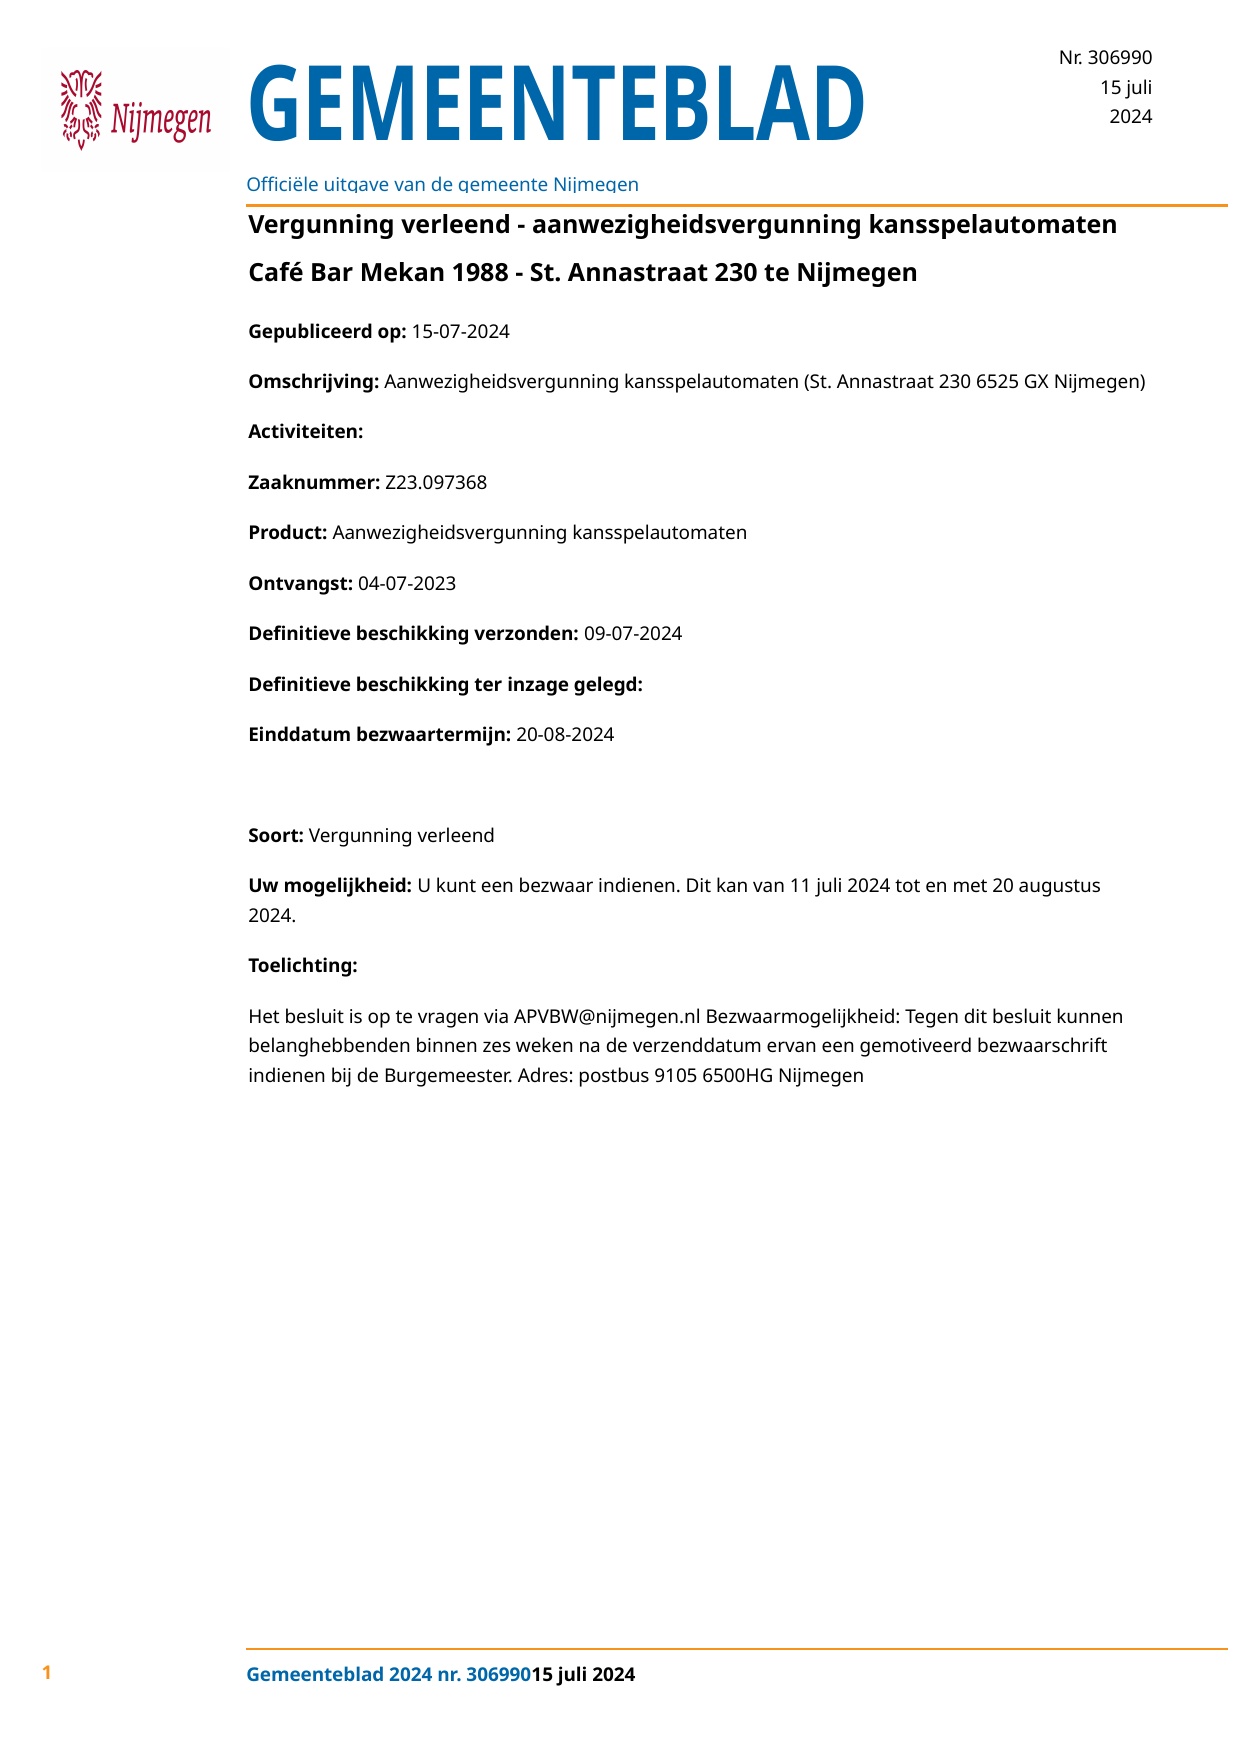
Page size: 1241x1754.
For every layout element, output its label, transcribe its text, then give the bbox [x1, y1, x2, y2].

text Ontvangst: 04-07-2023 [248, 570, 1152, 596]
text Product: Aanwezigheidsvergunning kansspelautomaten [248, 519, 1152, 545]
text Uw mogelijkheid: U kunt een bezwaar indienen. Dit kan van 11 juli 2024 tot en met 20 augustus 2024. [248, 872, 1152, 928]
text Definitieve beschikking verzonden: 09-07-2024 [248, 620, 1152, 646]
text Omschrijving: Aanwezigheidsvergunning kansspelautomaten (St. Annastraat 230 6525 GX Nijmegen) [248, 368, 1152, 394]
text Toelichting: [248, 952, 1152, 978]
text Vergunning verleend - aanwezigheidsvergunning kansspelautomaten Café Bar Mekan 1988 - St. Annastraat 230 te Nijmegen [248, 207, 1152, 288]
text Het besluit is op te vragen via APVBW@nijmegen.nl Bezwaarmogelijkheid: Tegen dit besluit kunnen belanghebbenden binnen zes weken na de verzenddatum ervan een gemotiveerd bezwaarschrift indienen bij de Burgemeester. Adres: postbus 9105 6500HG Nijmegen [248, 1003, 1152, 1088]
text Gepubliceerd op: 15-07-2024 [248, 318, 1152, 344]
text Activiteiten: [248, 419, 1152, 444]
picture [41, 47, 231, 172]
text Zaaknummer: Z23.097368 [248, 469, 1152, 495]
text Definitieve beschikking ter inzage gelegd: [248, 671, 1152, 697]
text Soort: Vergunning verleend [248, 822, 1152, 848]
text Einddatum bezwaartermijn: 20-08-2024 [248, 721, 1152, 747]
